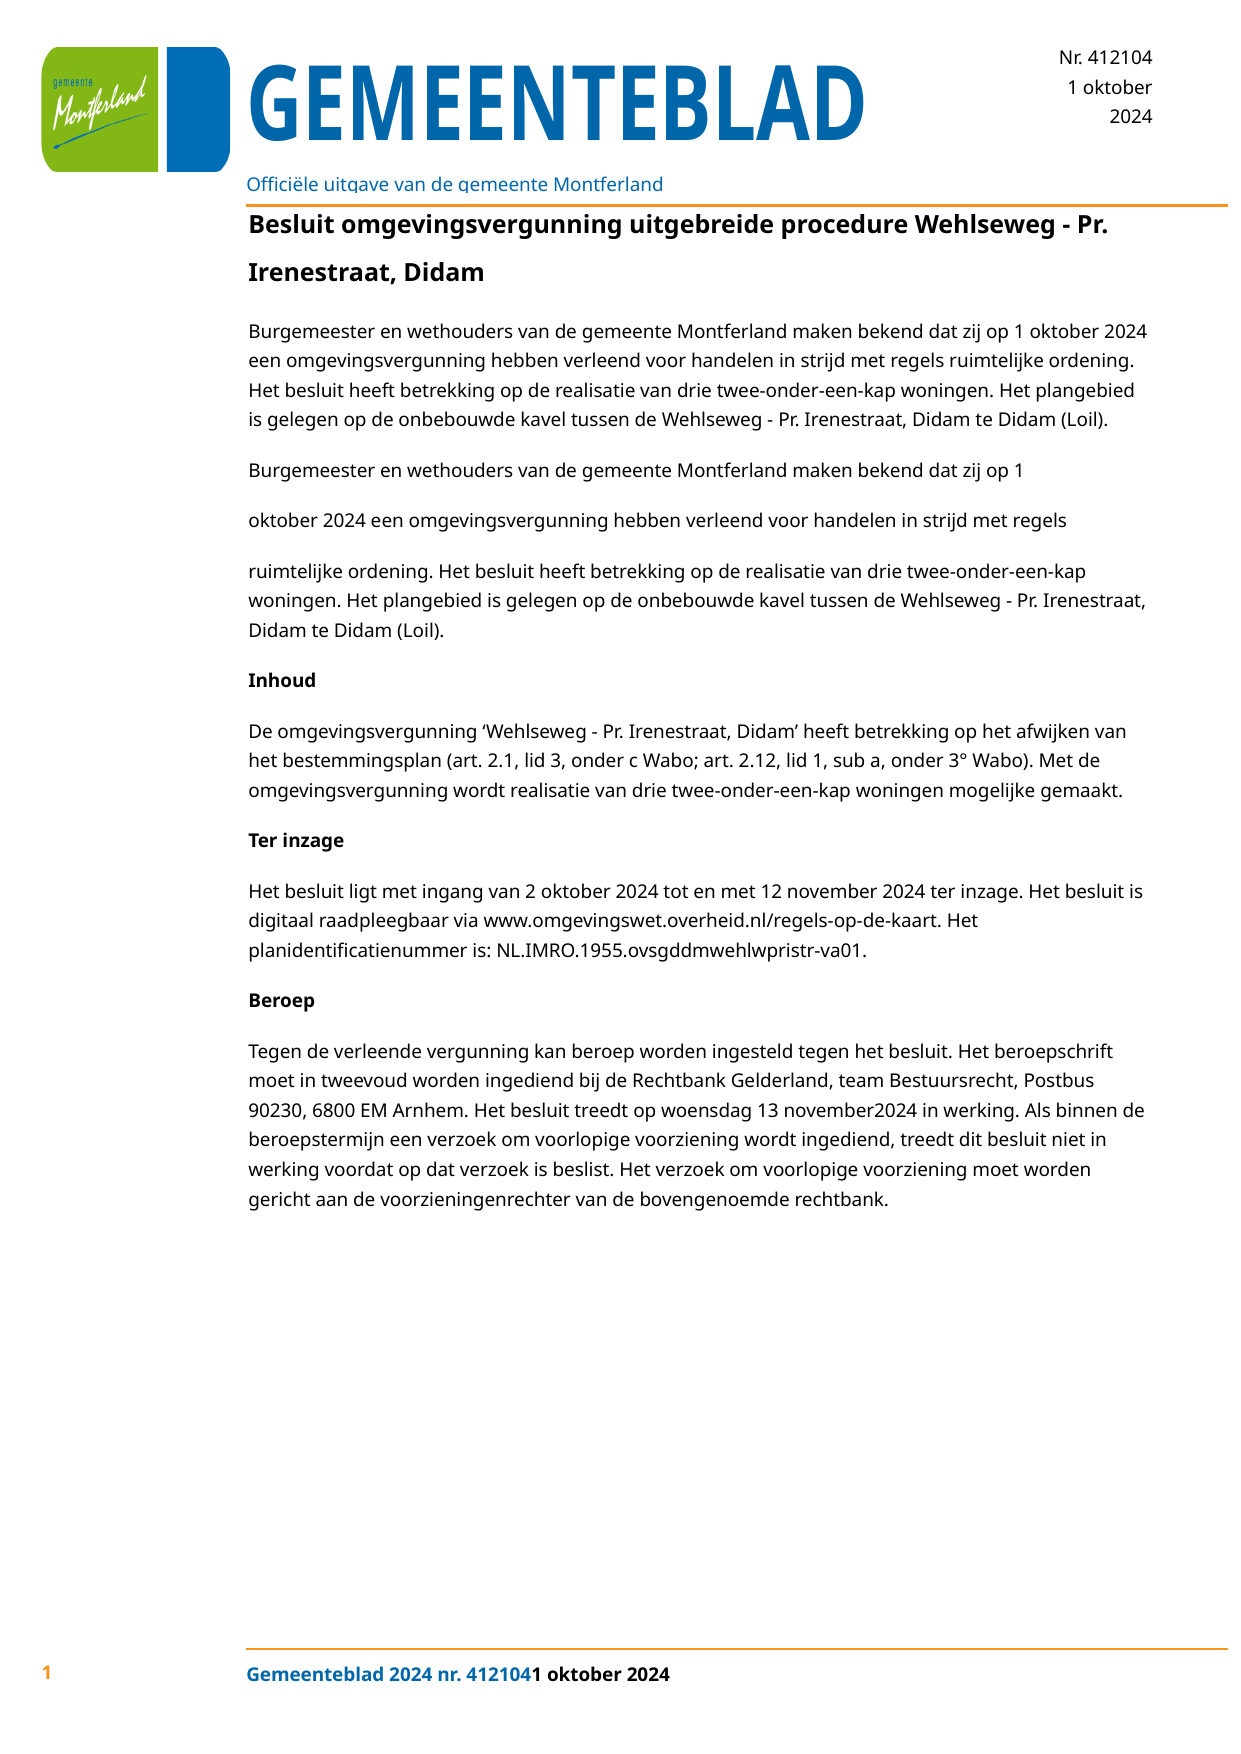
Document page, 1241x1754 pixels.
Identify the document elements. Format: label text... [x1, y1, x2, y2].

text Beroep [248, 987, 1152, 1013]
text oktober 2024 een omgevingsvergunning hebben verleend voor handelen in strijd met regels [248, 507, 1152, 533]
text Burgemeester en wethouders van de gemeente Montferland maken bekend dat zij op 1 [248, 457, 1152, 483]
text Het besluit ligt met ingang van 2 oktober 2024 tot en met 12 november 2024 ter inzage. Het besluit is digitaal raadpleegbaar via www.omgevingswet.overheid.nl/regels-op-de-kaart. Het planidentificatienummer is: NL.IMRO.1955.ovsgddmwehlwpristr-va01. [248, 878, 1152, 963]
text Ter inzage [248, 827, 1152, 853]
text Tegen de verleende vergunning kan beroep worden ingesteld tegen het besluit. Het beroepschrift moet in tweevoud worden ingediend bij de Rechtbank Gelderland, team Bestuursrecht, Postbus 90230, 6800 EM Arnhem. Het besluit treedt op woensdag 13 november2024 in werking. Als binnen de beroepstermijn een verzoek om voorlopige voorziening wordt ingediend, treedt dit besluit niet in werking voordat op dat verzoek is beslist. Het verzoek om voorlopige voorziening moet worden gericht aan de voorzieningenrechter van de bovengenoemde rechtbank. [248, 1038, 1152, 1212]
text Besluit omgevingsvergunning uitgebreide procedure Wehlseweg - Pr. Irenestraat, Didam [248, 207, 1152, 288]
text Burgemeester en wethouders van de gemeente Montferland maken bekend dat zij op 1 oktober 2024 een omgevingsvergunning hebben verleend voor handelen in strijd met regels ruimtelijke ordening. Het besluit heeft betrekking op de realisatie van drie twee-onder-een-kap woningen. Het plangebied is gelegen op de onbebouwde kavel tussen de Wehlseweg - Pr. Irenestraat, Didam te Didam (Loil). [248, 318, 1152, 432]
text De omgevingsvergunning ‘Wehlseweg - Pr. Irenestraat, Didam’ heeft betrekking op het afwijken van het bestemmingsplan (art. 2.1, lid 3, onder c Wabo; art. 2.12, lid 1, sub a, onder 3° Wabo). Met de omgevingsvergunning wordt realisatie van drie twee-onder-een-kap woningen mogelijke gemaakt. [248, 718, 1152, 803]
picture [41, 47, 231, 172]
text Inhoud [248, 667, 1152, 693]
text ruimtelijke ordening. Het besluit heeft betrekking op de realisatie van drie twee-onder-een-kap woningen. Het plangebied is gelegen op de onbebouwde kavel tussen de Wehlseweg - Pr. Irenestraat, Didam te Didam (Loil). [248, 558, 1152, 643]
